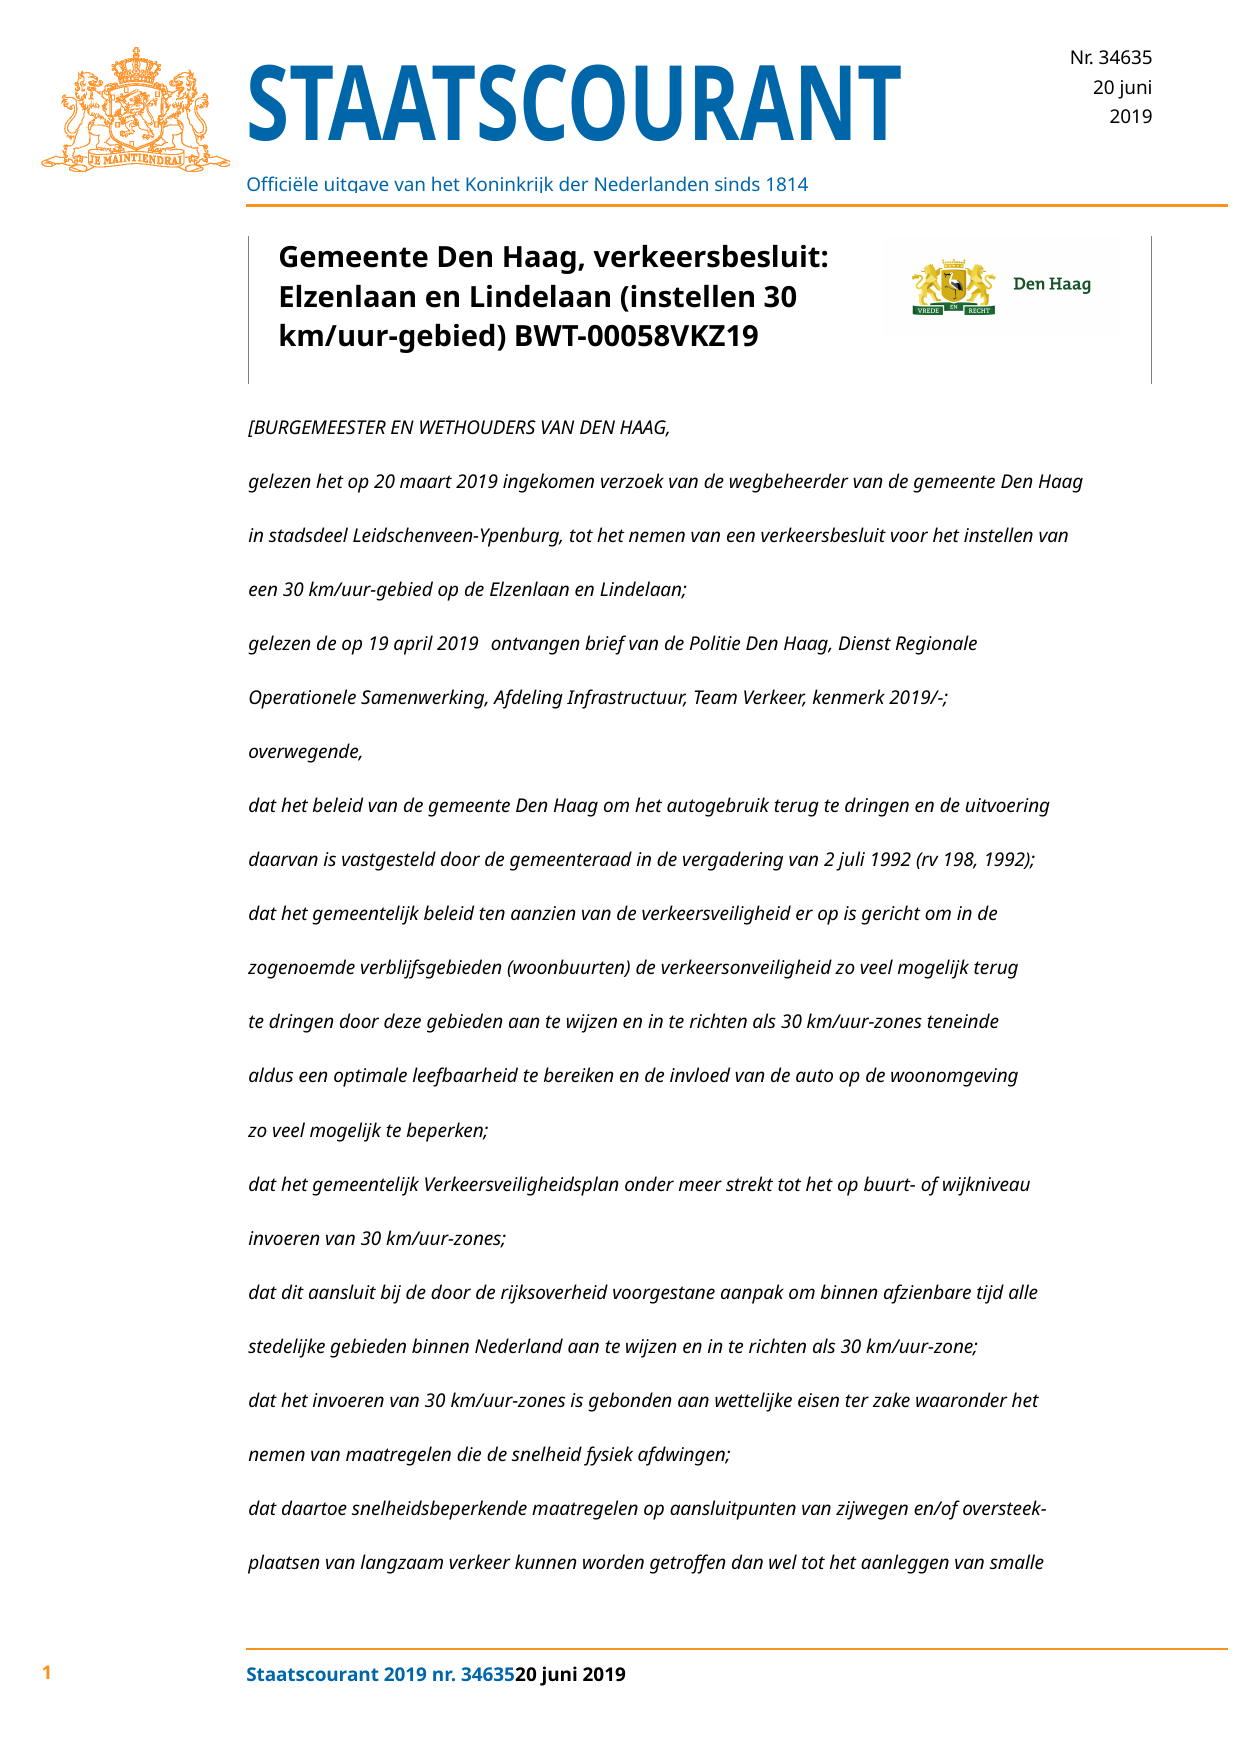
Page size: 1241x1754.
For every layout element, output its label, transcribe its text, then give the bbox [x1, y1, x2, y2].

text dat het invoeren van 30 km/uur-zones is gebonden aan wettelijke eisen ter zake waaronder het [248, 1387, 1152, 1413]
text dat het gemeentelijk beleid ten aanzien van de verkeersveiligheid er op is gericht om in de [248, 901, 1152, 926]
text Operationele Samenwerking, Afdeling Infrastructuur, Team Verkeer, kenmerk 2019/-; [248, 684, 1152, 710]
text dat dit aansluit bij de door de rijksoverheid voorgestane aanpak om binnen afzienbare tijd alle [248, 1279, 1152, 1305]
table_header Gemeente Den Haag, verkeersbesluit: Elzenlaan en Lindelaan (instellen 30 km/uur-gebied) BWT-00058VKZ19 [249, 236, 850, 384]
picture [882, 236, 1119, 336]
text nemen van maatregelen die de snelheid fysiek afdwingen; [248, 1441, 1152, 1467]
text [BURGEMEESTER EN WETHOUDERS VAN DEN HAAG, [248, 414, 1152, 440]
text te dringen door deze gebieden aan te wijzen en in te richten als 30 km/uur-zones teneinde [248, 1009, 1152, 1034]
text dat het beleid van de gemeente Den Haag om het autogebruik terug te dringen en de uitvoering [248, 792, 1152, 818]
picture [41, 47, 231, 172]
text plaatsen van langzaam verkeer kunnen worden getroffen dan wel tot het aanleggen van smalle [248, 1549, 1152, 1575]
text aldus een optimale leefbaarheid te bereiken en de invloed van de auto op de woonomgeving [248, 1063, 1152, 1088]
text daarvan is vastgesteld door de gemeenteraad in de vergadering van 2 juli 1992 (rv 198, 1992); [248, 846, 1152, 872]
text in stadsdeel Leidschenveen-Ypenburg, tot het nemen van een verkeersbesluit voor het instellen van [248, 522, 1152, 548]
text een 30 km/uur-gebied op de Elzenlaan en Lindelaan; [248, 576, 1152, 602]
text dat het gemeentelijk Verkeersveiligheidsplan onder meer strekt tot het op buurt- of wijkniveau [248, 1171, 1152, 1197]
text zogenoemde verblijfsgebieden (woonbuurten) de verkeersonveiligheid zo veel mogelijk terug [248, 954, 1152, 980]
text dat daartoe snelheidsbeperkende maatregelen op aansluitpunten van zijwegen en/of oversteek- [248, 1495, 1152, 1521]
text stedelijke gebieden binnen Nederland aan te wijzen en in te richten als 30 km/uur-zone; [248, 1333, 1152, 1359]
text invoeren van 30 km/uur-zones; [248, 1225, 1152, 1251]
text gelezen het op 20 maart 2019 ingekomen verzoek van de wegbeheerder van de gemeente Den Haag [248, 468, 1152, 494]
text gelezen de op 19 april 2019 ontvangen brief van de Politie Den Haag, Dienst Regionale [248, 630, 1152, 656]
text overwegende, [248, 738, 1152, 764]
table_header [850, 236, 1151, 384]
text zo veel mogelijk te beperken; [248, 1117, 1152, 1142]
